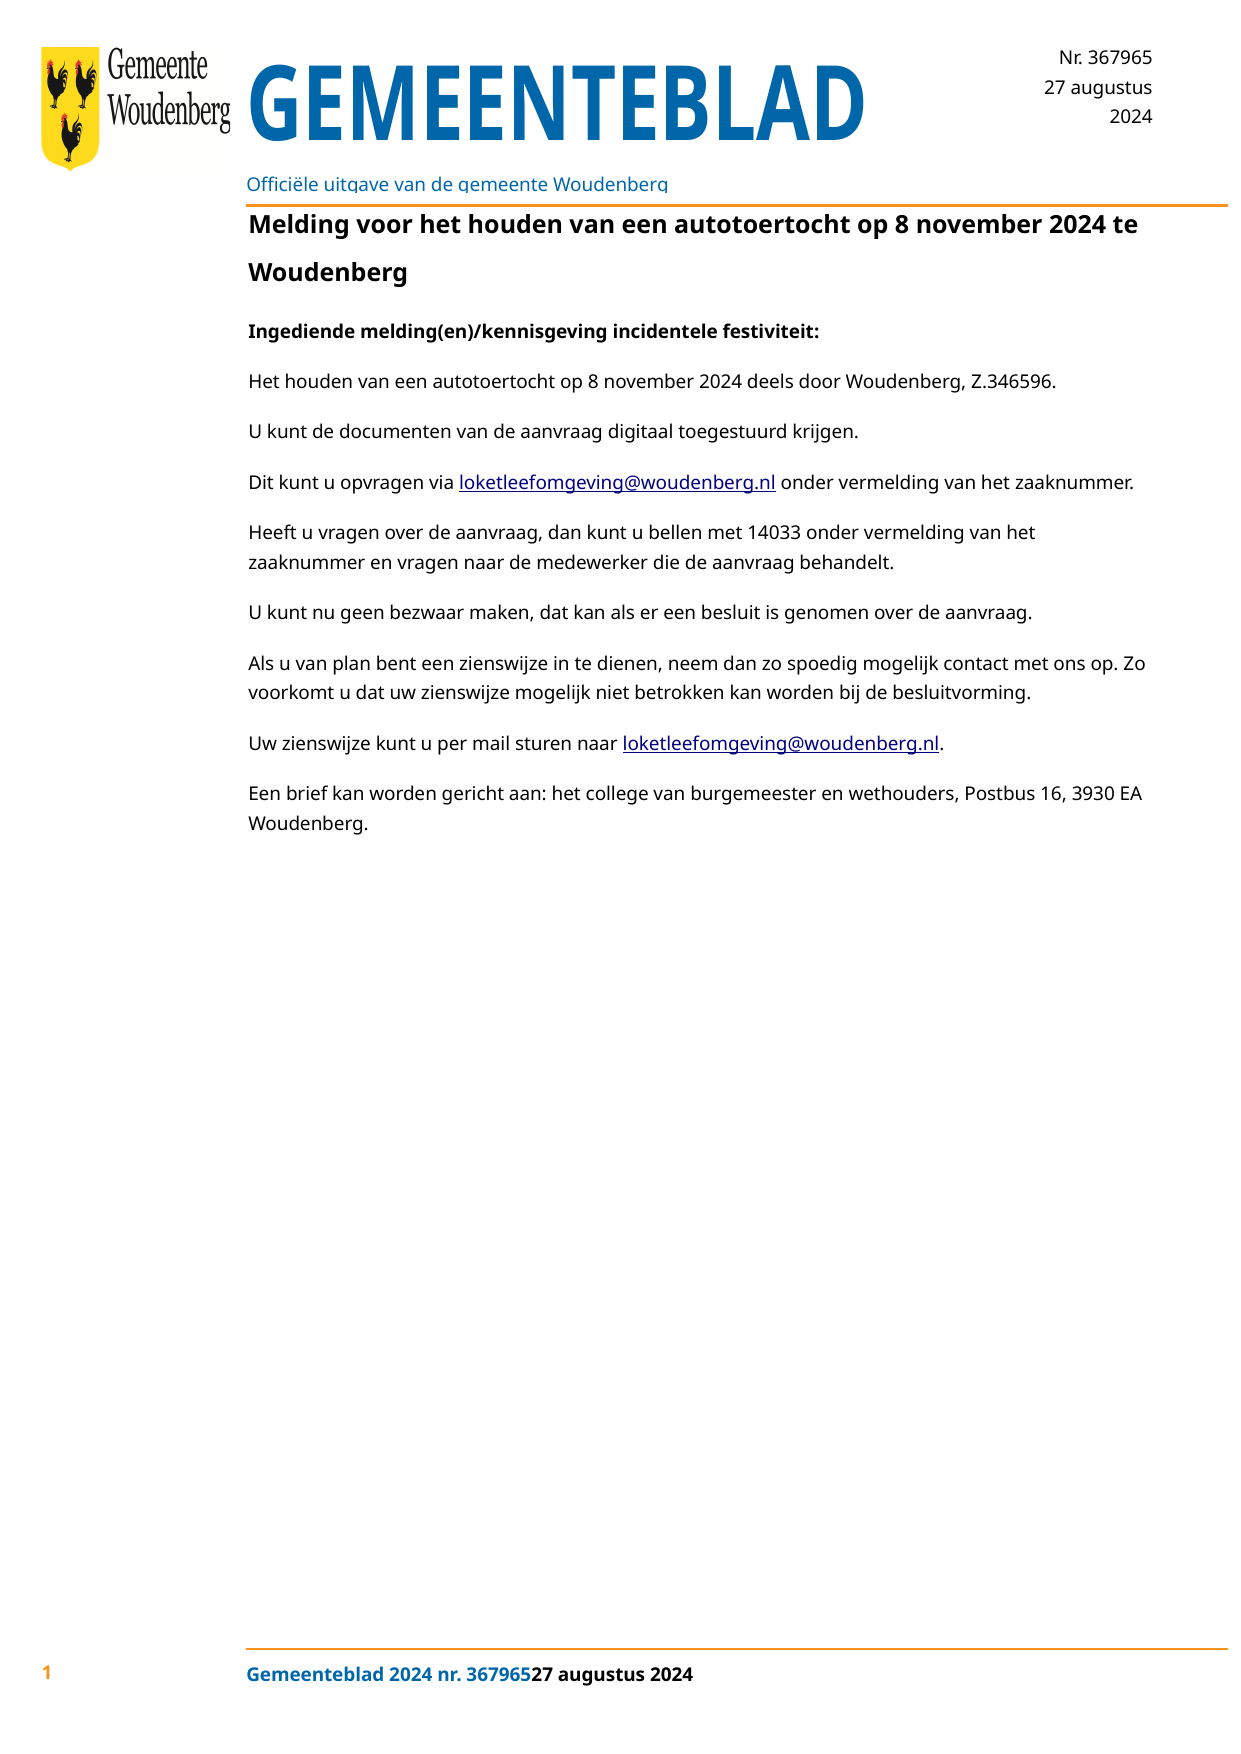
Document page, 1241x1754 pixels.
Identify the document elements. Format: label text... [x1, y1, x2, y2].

text Uw zienswijze kunt u per mail sturen naar loketleefomgeving@woudenberg.nl. [248, 730, 1152, 756]
picture [41, 47, 231, 172]
text Heeft u vragen over de aanvraag, dan kunt u bellen met 14033 onder vermelding van het zaaknummer en vragen naar de medewerker die de aanvraag behandelt. [248, 519, 1152, 575]
text Melding voor het houden van een autotoertocht op 8 november 2024 te Woudenberg [248, 207, 1152, 288]
text Als u van plan bent een zienswijze in te dienen, neem dan zo spoedig mogelijk contact met ons op. Zo voorkomt u dat uw zienswijze mogelijk niet betrokken kan worden bij de besluitvorming. [248, 650, 1152, 705]
text Het houden van een autotoertocht op 8 november 2024 deels door Woudenberg, Z.346596. [248, 368, 1152, 394]
text Een brief kan worden gericht aan: het college van burgemeester en wethouders, Postbus 16, 3930 EA Woudenberg. [248, 780, 1152, 836]
text Dit kunt u opvragen via loketleefomgeving@woudenberg.nl onder vermelding van het zaaknummer. [248, 469, 1152, 495]
text U kunt nu geen bezwaar maken, dat kan als er een besluit is genomen over de aanvraag. [248, 599, 1152, 625]
text U kunt de documenten van de aanvraag digitaal toegestuurd krijgen. [248, 419, 1152, 444]
text Ingediende melding(en)/kennisgeving incidentele festiviteit: [248, 318, 1152, 344]
